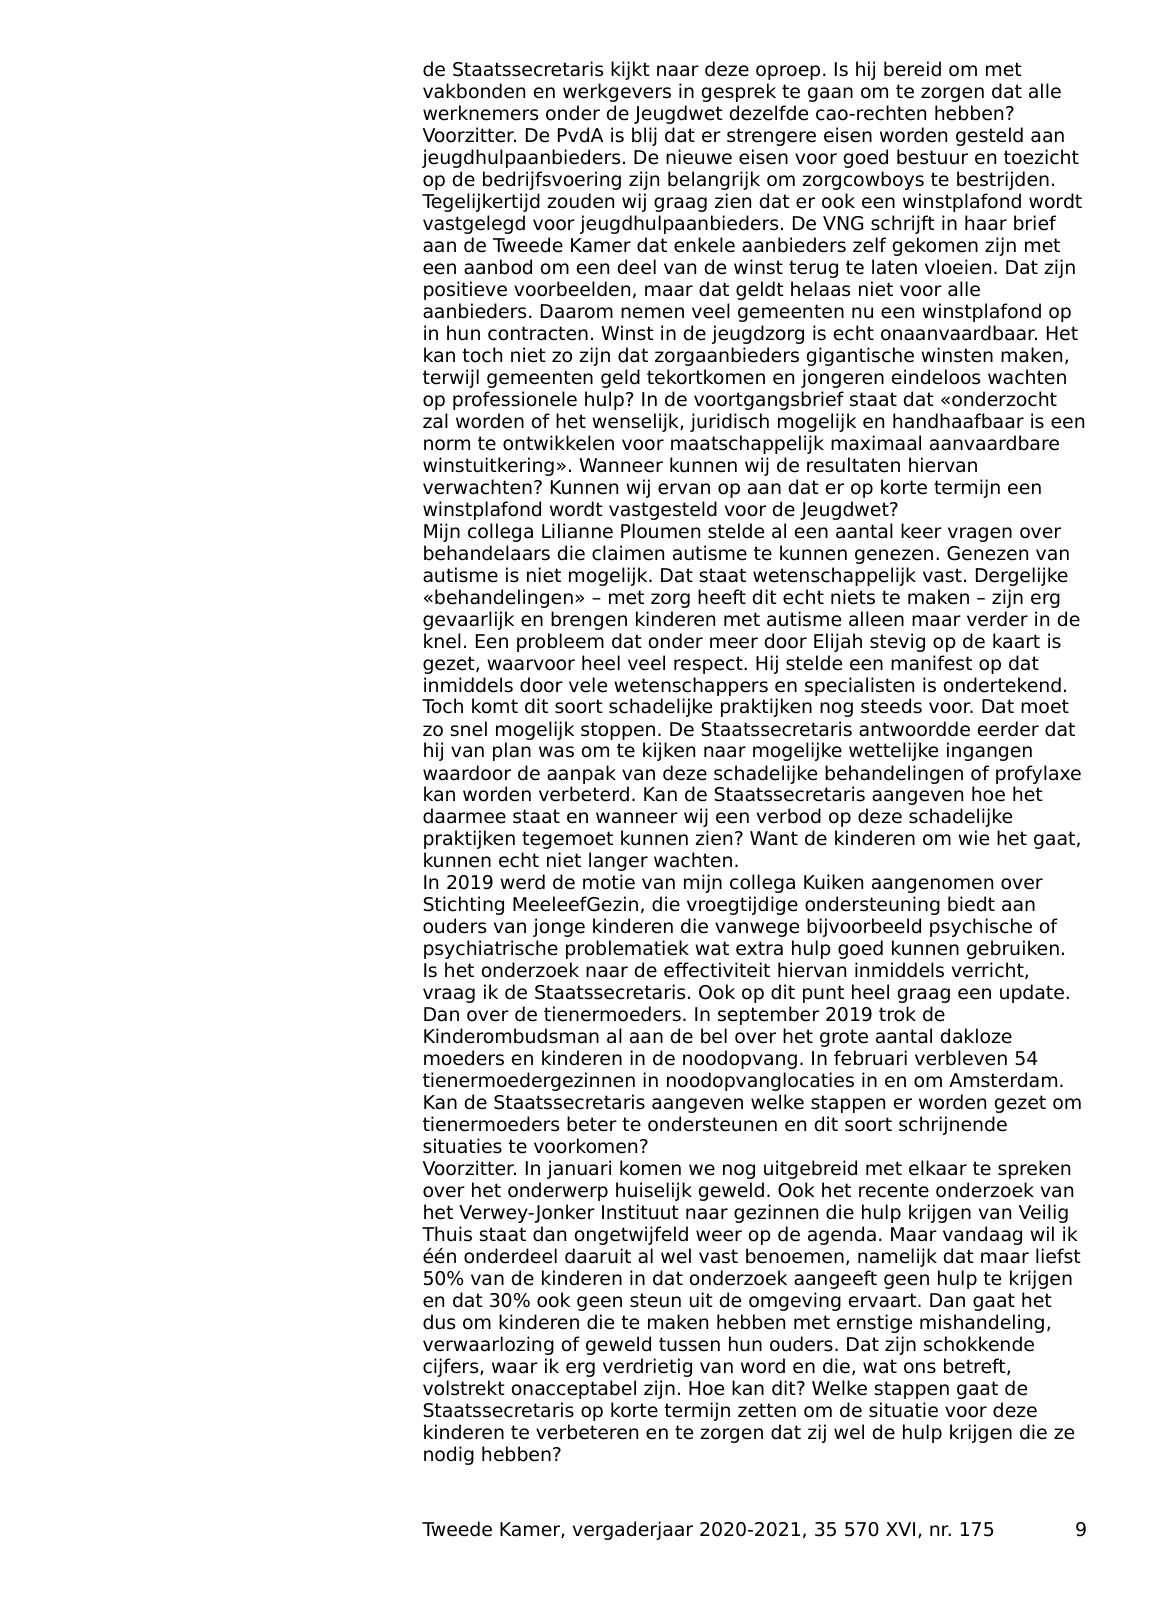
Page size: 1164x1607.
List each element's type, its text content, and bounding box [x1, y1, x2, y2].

text Mijn collega Lilianne Ploumen stelde al een aantal keer vragen over behandelaars die claimen autisme te kunnen genezen. Genezen van autisme is niet mogelijk. Dat staat wetenschappelijk vast. Dergelijke «behandelingen» – met zorg heeft dit echt niets te maken – zijn erg gevaarlijk en brengen kinderen met autisme alleen maar verder in de knel. Een probleem dat onder meer door Elijah stevig op de kaart is gezet, waarvoor heel veel respect. Hij stelde een manifest op dat inmiddels door vele wetenschappers en specialisten is ondertekend. Toch komt dit soort schadelijke praktijken nog steeds voor. Dat moet zo snel mogelijk stoppen. De Staatssecretaris antwoordde eerder dat hij van plan was om te kijken naar mogelijke wettelijke ingangen waardoor de aanpak van deze schadelijke behandelingen of profylaxe kan worden verbeterd. Kan de Staatssecretaris aangeven hoe het daarmee staat en wanneer wij een verbod op deze schadelijke praktijken tegemoet kunnen zien? Want de kinderen om wie het gaat, kunnen echt niet langer wachten. [422, 521, 1087, 872]
text Voorzitter. In januari komen we nog uitgebreid met elkaar te spreken over het onderwerp huiselijk geweld. Ook het recente onderzoek van het Verwey-Jonker Instituut naar gezinnen die hulp krijgen van Veilig Thuis staat dan ongetwijfeld weer op de agenda. Maar vandaag wil ik één onderdeel daaruit al wel vast benoemen, namelijk dat maar liefst 50% van de kinderen in dat onderzoek aangeeft geen hulp te krijgen en dat 30% ook geen steun uit de omgeving ervaart. Dan gaat het dus om kinderen die te maken hebben met ernstige mishandeling, verwaarlozing of geweld tussen hun ouders. Dat zijn schokkende cijfers, waar ik erg verdrietig van word en die, wat ons betreft, volstrekt onacceptabel zijn. Hoe kan dit? Welke stappen gaat de Staatssecretaris op korte termijn zetten om de situatie voor deze kinderen te verbeteren en te zorgen dat zij wel de hulp krijgen die ze nodig hebben? [422, 1158, 1087, 1466]
text Dan over de tienermoeders. In september 2019 trok de Kinderombudsman al aan de bel over het grote aantal dakloze moeders en kinderen in de noodopvang. In februari verbleven 54 tienermoedergezinnen in noodopvanglocaties in en om Amsterdam. Kan de Staatssecretaris aangeven welke stappen er worden gezet om tienermoeders beter te ondersteunen en dit soort schrijnende situaties te voorkomen? [422, 1004, 1087, 1158]
text In 2019 werd de motie van mijn collega Kuiken aangenomen over Stichting MeeleefGezin, die vroegtijdige ondersteuning biedt aan ouders van jonge kinderen die vanwege bijvoorbeeld psychische of psychiatrische problematiek wat extra hulp goed kunnen gebruiken. Is het onderzoek naar de effectiviteit hiervan inmiddels verricht, vraag ik de Staatssecretaris. Ook op dit punt heel graag een update. [422, 872, 1087, 1004]
text Voorzitter. De PvdA is blij dat er strengere eisen worden gesteld aan jeugdhulpaanbieders. De nieuwe eisen voor goed bestuur en toezicht op de bedrijfsvoering zijn belangrijk om zorgcowboys te bestrijden. Tegelijkertijd zouden wij graag zien dat er ook een winstplafond wordt vastgelegd voor jeugdhulpaanbieders. De VNG schrijft in haar brief aan de Tweede Kamer dat enkele aanbieders zelf gekomen zijn met een aanbod om een deel van de winst terug te laten vloeien. Dat zijn positieve voorbeelden, maar dat geldt helaas niet voor alle aanbieders. Daarom nemen veel gemeenten nu een winstplafond op in hun contracten. Winst in de jeugdzorg is echt onaanvaardbaar. Het kan toch niet zo zijn dat zorgaanbieders gigantische winsten maken, terwijl gemeenten geld tekortkomen en jongeren eindeloos wachten op professionele hulp? In de voortgangsbrief staat dat «onderzocht zal worden of het wenselijk, juridisch mogelijk en handhaafbaar is een norm te ontwikkelen voor maatschappelijk maximaal aanvaardbare winstuitkering». Wanneer kunnen wij de resultaten hiervan verwachten? Kunnen wij ervan op aan dat er op korte termijn een winstplafond wordt vastgesteld voor de Jeugdwet? [422, 125, 1087, 521]
text de Staatssecretaris kijkt naar deze oproep. Is hij bereid om met vakbonden en werkgevers in gesprek te gaan om te zorgen dat alle werknemers onder de Jeugdwet dezelfde cao-rechten hebben? [422, 59, 1087, 125]
